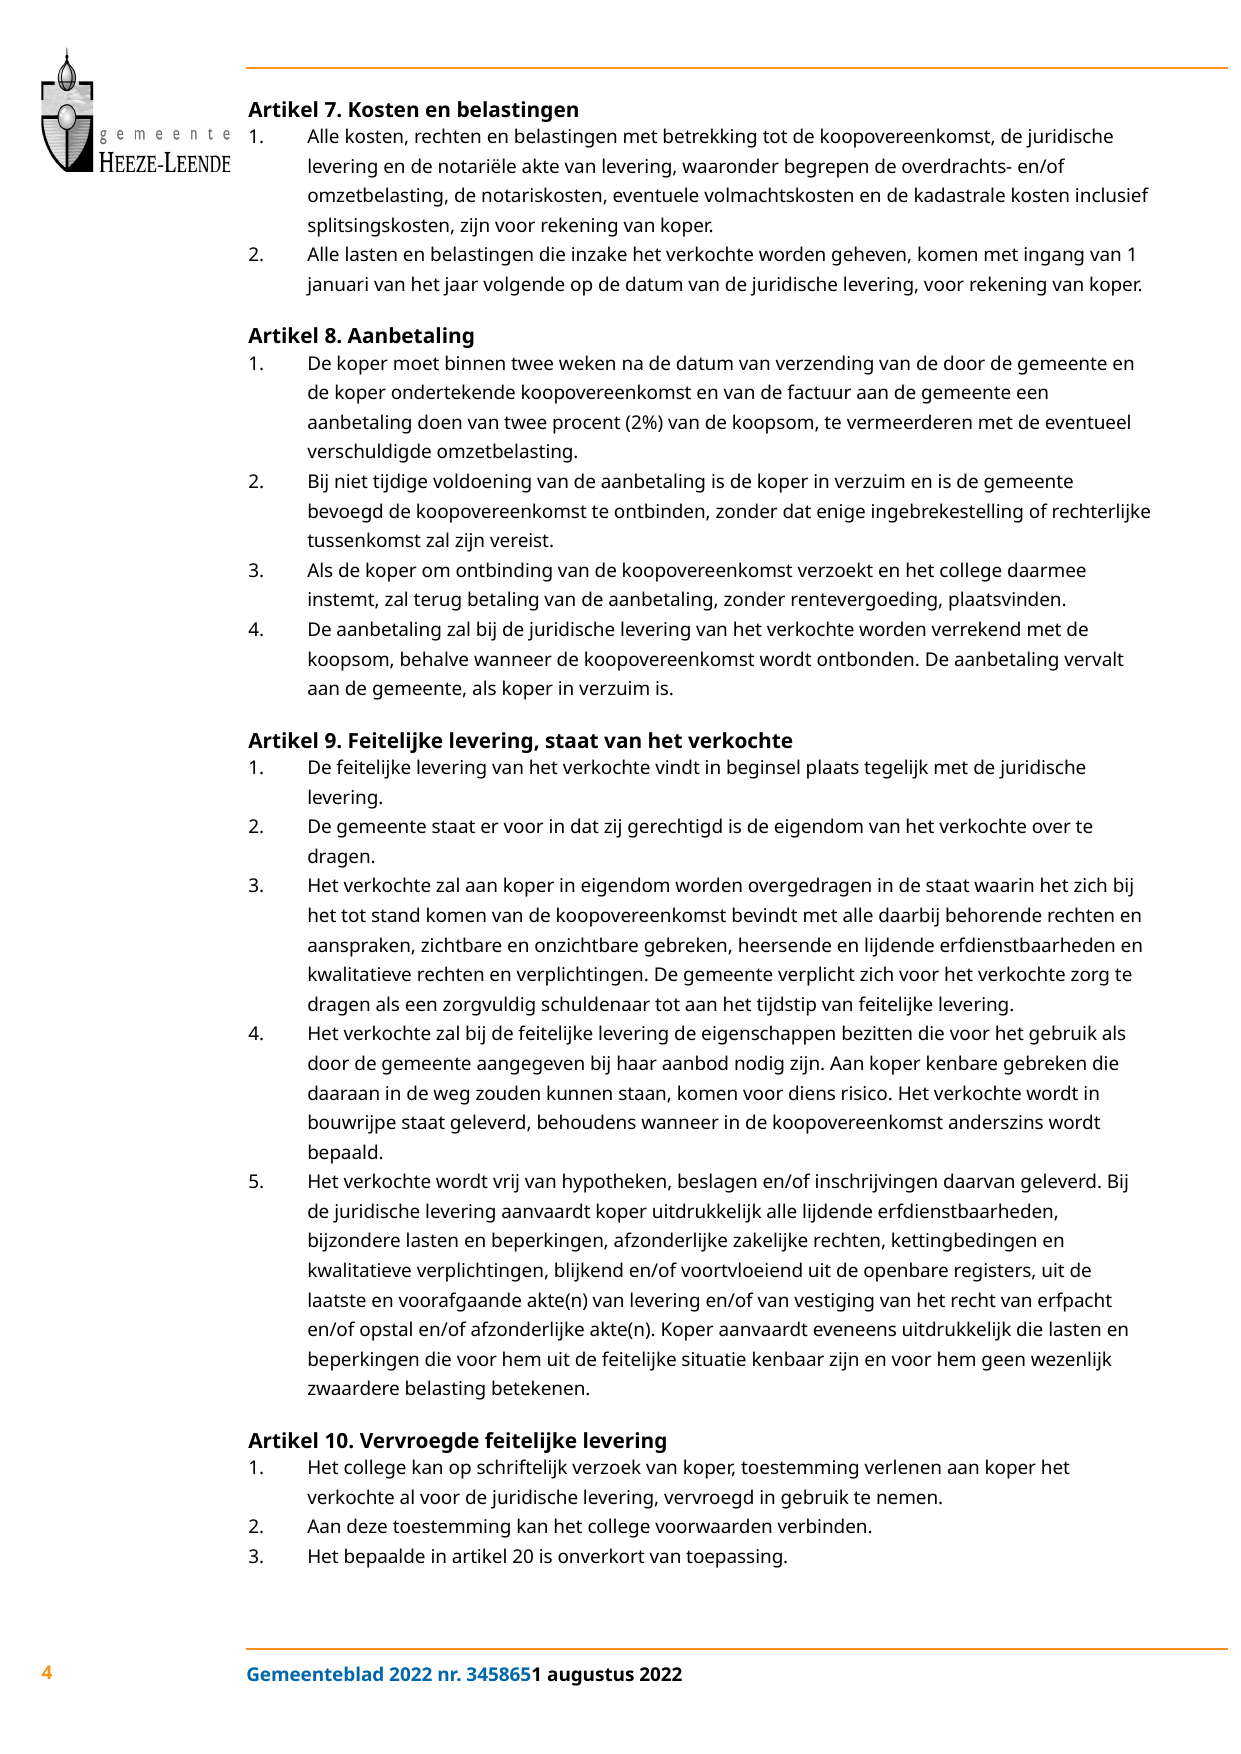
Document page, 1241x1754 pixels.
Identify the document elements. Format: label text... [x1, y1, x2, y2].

list De feitelijke levering van het verkochte vindt in beginsel plaats tegelijk met de juridische levering. [248, 754, 1152, 809]
list Het verkochte zal bij de feitelijke levering de eigenschappen bezitten die voor het gebruik als door de gemeente aangegeven bij haar aanbod nodig zijn. Aan koper kenbare gebreken die daaraan in de weg zouden kunnen staan, komen voor diens risico. Het verkochte wordt in bouwrijpe staat geleverd, behoudens wanneer in de koopovereenkomst anderszins wordt bepaald. [248, 1021, 1152, 1164]
text Artikel 7. Kosten en belastingen [248, 95, 1152, 123]
list Alle kosten, rechten en belastingen met betrekking tot de koopovereenkomst, de juridische levering en de notariële akte van levering, waaronder begrepen de overdrachts- en/of omzetbelasting, de notariskosten, eventuele volmachtskosten en de kadastrale kosten inclusief splitsingskosten, zijn voor rekening van koper. [248, 123, 1152, 238]
text Artikel 9. Feitelijke levering, staat van het verkochte [248, 726, 1152, 754]
list Het college kan op schriftelijk verzoek van koper, toestemming verlenen aan koper het verkochte al voor de juridische levering, vervroegd in gebruik te nemen. [248, 1454, 1152, 1510]
list Het bepaalde in artikel 20 is onverkort van toepassing. [248, 1543, 1152, 1569]
list Alle lasten en belastingen die inzake het verkochte worden geheven, komen met ingang van 1 januari van het jaar volgende op de datum van de juridische levering, voor rekening van koper. [248, 242, 1152, 297]
text Artikel 8. Aanbetaling [248, 322, 1152, 350]
list Het verkochte zal aan koper in eigendom worden overgedragen in de staat waarin het zich bij het tot stand komen van de koopovereenkomst bevindt met alle daarbij behorende rechten en aanspraken, zichtbare en onzichtbare gebreken, heersende en lijdende erfdienstbaarheden en kwalitatieve rechten en verplichtingen. De gemeente verplicht zich voor het verkochte zorg te dragen als een zorgvuldig schuldenaar tot aan het tijdstip van feitelijke levering. [248, 873, 1152, 1017]
list Het verkochte wordt vrij van hypotheken, beslagen en/of inschrijvingen daarvan geleverd. Bij de juridische levering aanvaardt koper uitdrukkelijk alle lijdende erfdienstbaarheden, bijzondere lasten en beperkingen, afzonderlijke zakelijke rechten, kettingbedingen en kwalitatieve verplichtingen, blijkend en/of voortvloeiend uit de openbare registers, uit de laatste en voorafgaande akte(n) van levering en/of van vestiging van het recht van erfpacht en/of opstal en/of afzonderlijke akte(n). Koper aanvaardt eveneens uitdrukkelijk die lasten en beperkingen die voor hem uit de feitelijke situatie kenbaar zijn en voor hem geen wezenlijk zwaardere belasting betekenen. [248, 1168, 1152, 1401]
list Bij niet tijdige voldoening van de aanbetaling is de koper in verzuim en is de gemeente bevoegd de koopovereenkomst te ontbinden, zonder dat enige ingebrekestelling of rechterlijke tussenkomst zal zijn vereist. [248, 468, 1152, 553]
list De gemeente staat er voor in dat zij gerechtigd is de eigendom van het verkochte over te dragen. [248, 813, 1152, 869]
list De koper moet binnen twee weken na de datum van verzending van de door de gemeente en de koper ondertekende koopovereenkomst en van de factuur aan de gemeente een aanbetaling doen van twee procent (2%) van de koopsom, te vermeerderen met de eventueel verschuldigde omzetbelasting. [248, 350, 1152, 464]
text Artikel 10. Vervroegde feitelijke levering [248, 1426, 1152, 1454]
list Aan deze toestemming kan het college voorwaarden verbinden. [248, 1513, 1152, 1539]
list De aanbetaling zal bij de juridische levering van het verkochte worden verrekend met de koopsom, behalve wanneer de koopovereenkomst wordt ontbonden. De aanbetaling vervalt aan de gemeente, als koper in verzuim is. [248, 616, 1152, 701]
list Als de koper om ontbinding van de koopovereenkomst verzoekt en het college daarmee instemt, zal terug betaling van de aanbetaling, zonder rentevergoeding, plaatsvinden. [248, 557, 1152, 612]
picture [41, 47, 231, 172]
